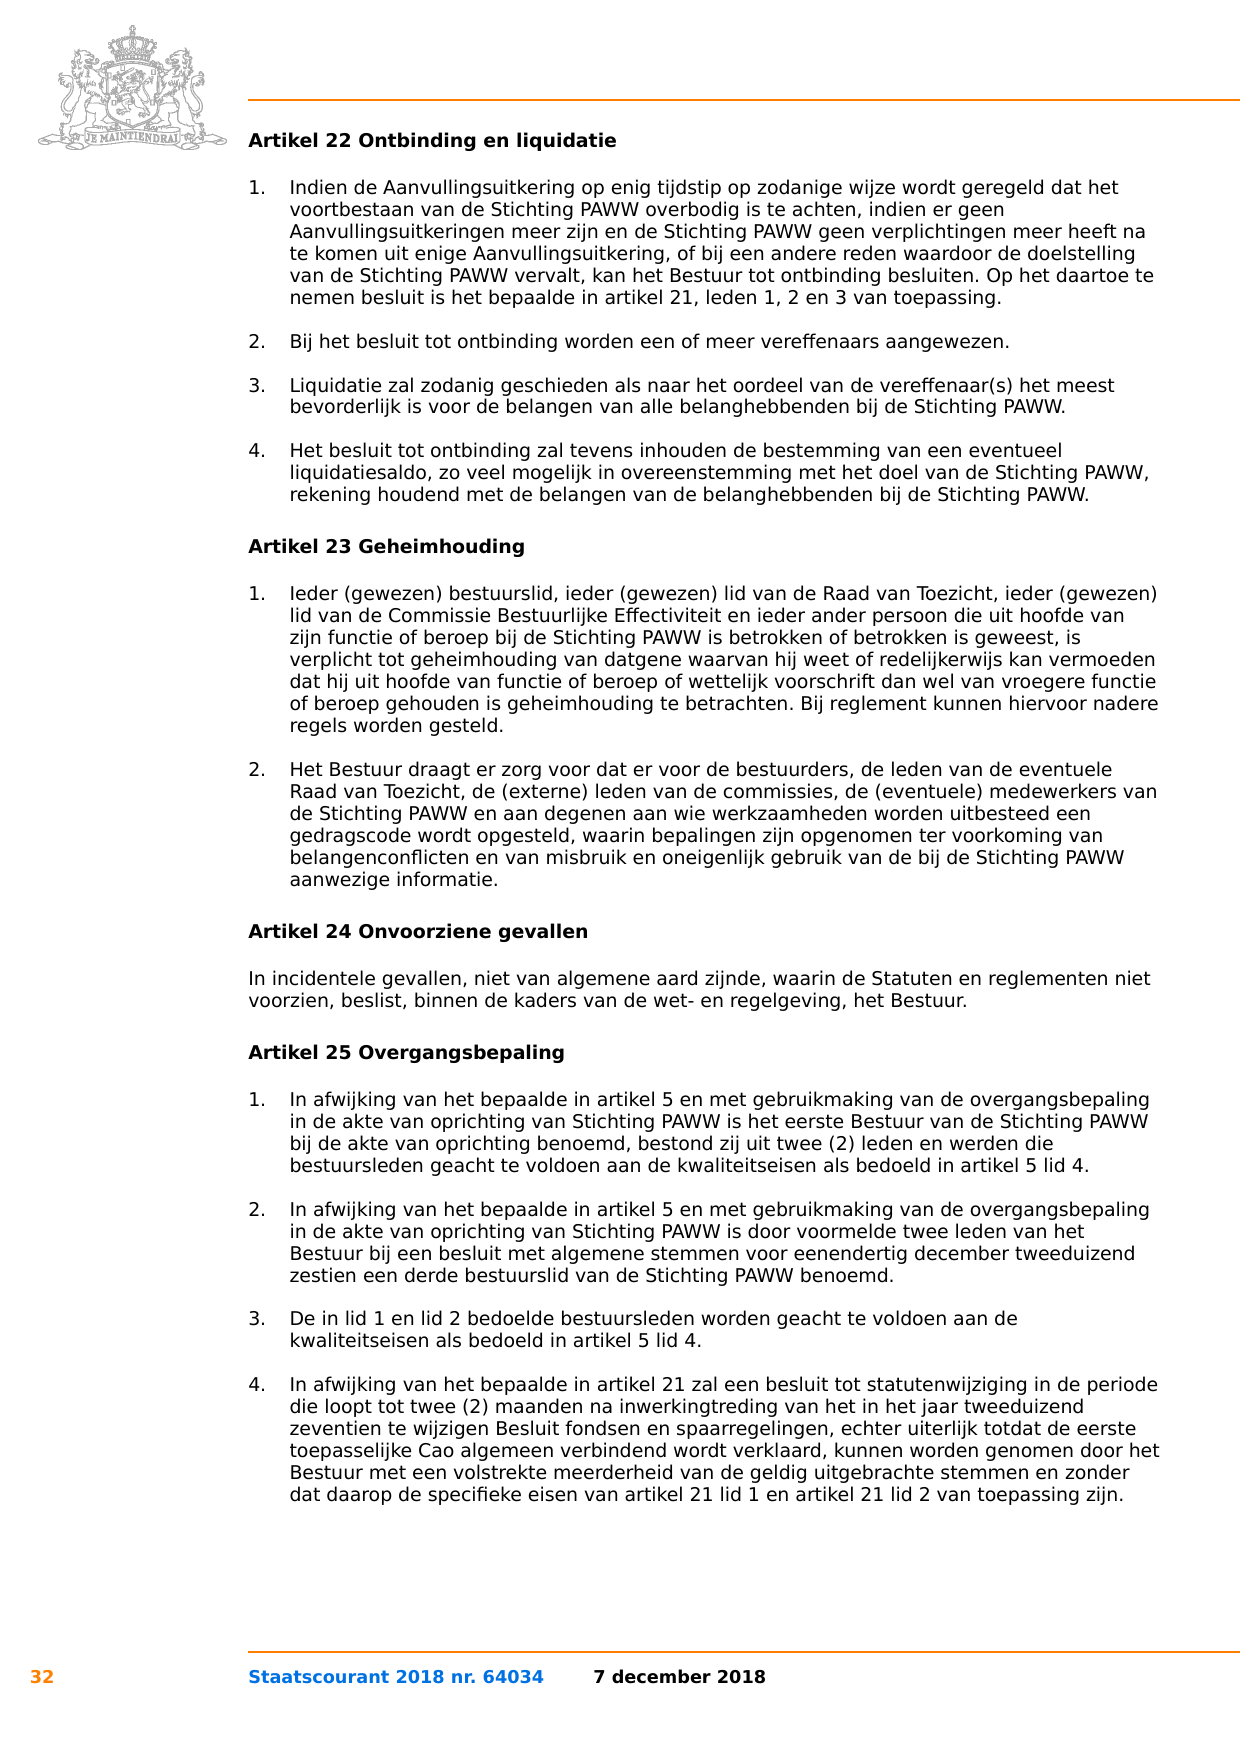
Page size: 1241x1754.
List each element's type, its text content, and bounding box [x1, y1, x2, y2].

text In incidentele gevallen, niet van algemene aard zijnde, waarin de Statuten en reglementen niet voorzien, beslist, binnen de kaders van de wet- en regelgeving, het Bestuur. [248, 968, 1163, 1012]
subtitle Artikel 22 Ontbinding en liquidatie [248, 130, 1163, 152]
text 2. Het Bestuur draagt er zorg voor dat er voor de bestuurders, de leden van de eventuele Raad van Toezicht, de (externe) leden van de commissies, de (eventuele) medewerkers van de Stichting PAWW en aan degenen aan wie werkzaamheden worden uitbesteed een gedragscode wordt opgesteld, waarin bepalingen zijn opgenomen ter voorkoming van belangenconflicten en van misbruik en oneigenlijk gebruik van de bij de Stichting PAWW aanwezige informatie. [248, 759, 1163, 891]
text 3. De in lid 1 en lid 2 bedoelde bestuursleden worden geacht te voldoen aan de kwaliteitseisen als bedoeld in artikel 5 lid 4. [248, 1308, 1163, 1352]
subtitle Artikel 25 Overgangsbepaling [248, 1042, 1163, 1064]
subtitle Artikel 24 Onvoorziene gevallen [248, 921, 1163, 943]
text 1. Indien de Aanvullingsuitkering op enig tijdstip op zodanige wijze wordt geregeld dat het voortbestaan van de Stichting PAWW overbodig is te achten, indien er geen Aanvullingsuitkeringen meer zijn en de Stichting PAWW geen verplichtingen meer heeft na te komen uit enige Aanvullingsuitkering, of bij een andere reden waardoor de doelstelling van de Stichting PAWW vervalt, kan het Bestuur tot ontbinding besluiten. Op het daartoe te nemen besluit is het bepaalde in artikel 21, leden 1, 2 en 3 van toepassing. [248, 177, 1163, 309]
text 2. Bij het besluit tot ontbinding worden een of meer vereffenaars aangewezen. [248, 331, 1163, 353]
text 4. Het besluit tot ontbinding zal tevens inhouden de bestemming van een eventueel liquidatiesaldo, zo veel mogelijk in overeenstemming met het doel van de Stichting PAWW, rekening houdend met de belangen van de belanghebbenden bij de Stichting PAWW. [248, 440, 1163, 506]
text 2. In afwijking van het bepaalde in artikel 5 en met gebruikmaking van de overgangsbepaling in de akte van oprichting van Stichting PAWW is door voormelde twee leden van het Bestuur bij een besluit met algemene stemmen voor eenendertig december tweeduizend zestien een derde bestuurslid van de Stichting PAWW benoemd. [248, 1198, 1163, 1286]
text 4. In afwijking van het bepaalde in artikel 21 zal een besluit tot statutenwijziging in de periode die loopt tot twee (2) maanden na inwerkingtreding van het in het jaar tweeduizend zeventien te wijzigen Besluit fondsen en spaarregelingen, echter uiterlijk totdat de eerste toepasselijke Cao algemeen verbindend wordt verklaard, kunnen worden genomen door het Bestuur met een volstrekte meerderheid van de geldig uitgebrachte stemmen en zonder dat daarop de specifieke eisen van artikel 21 lid 1 en artikel 21 lid 2 van toepassing zijn. [248, 1374, 1163, 1506]
subtitle Artikel 23 Geheimhouding [248, 536, 1163, 558]
text 1. In afwijking van het bepaalde in artikel 5 en met gebruikmaking van de overgangsbepaling in de akte van oprichting van Stichting PAWW is het eerste Bestuur van de Stichting PAWW bij de akte van oprichting benoemd, bestond zij uit twee (2) leden en werden die bestuursleden geacht te voldoen aan de kwaliteitseisen als bedoeld in artikel 5 lid 4. [248, 1089, 1163, 1177]
text 1. Ieder (gewezen) bestuurslid, ieder (gewezen) lid van de Raad van Toezicht, ieder (gewezen) lid van de Commissie Bestuurlijke Effectiviteit en ieder ander persoon die uit hoofde van zijn functie of beroep bij de Stichting PAWW is betrokken of betrokken is geweest, is verplicht tot geheimhouding van datgene waarvan hij weet of redelijkerwijs kan vermoeden dat hij uit hoofde van functie of beroep of wettelijk voorschrift dan wel van vroegere functie of beroep gehouden is geheimhouding te betrachten. Bij reglement kunnen hiervoor nadere regels worden gesteld. [248, 583, 1163, 737]
text 3. Liquidatie zal zodanig geschieden als naar het oordeel van de vereffenaar(s) het meest bevorderlijk is voor de belangen van alle belanghebbenden bij de Stichting PAWW. [248, 374, 1163, 418]
picture [38, 25, 227, 150]
